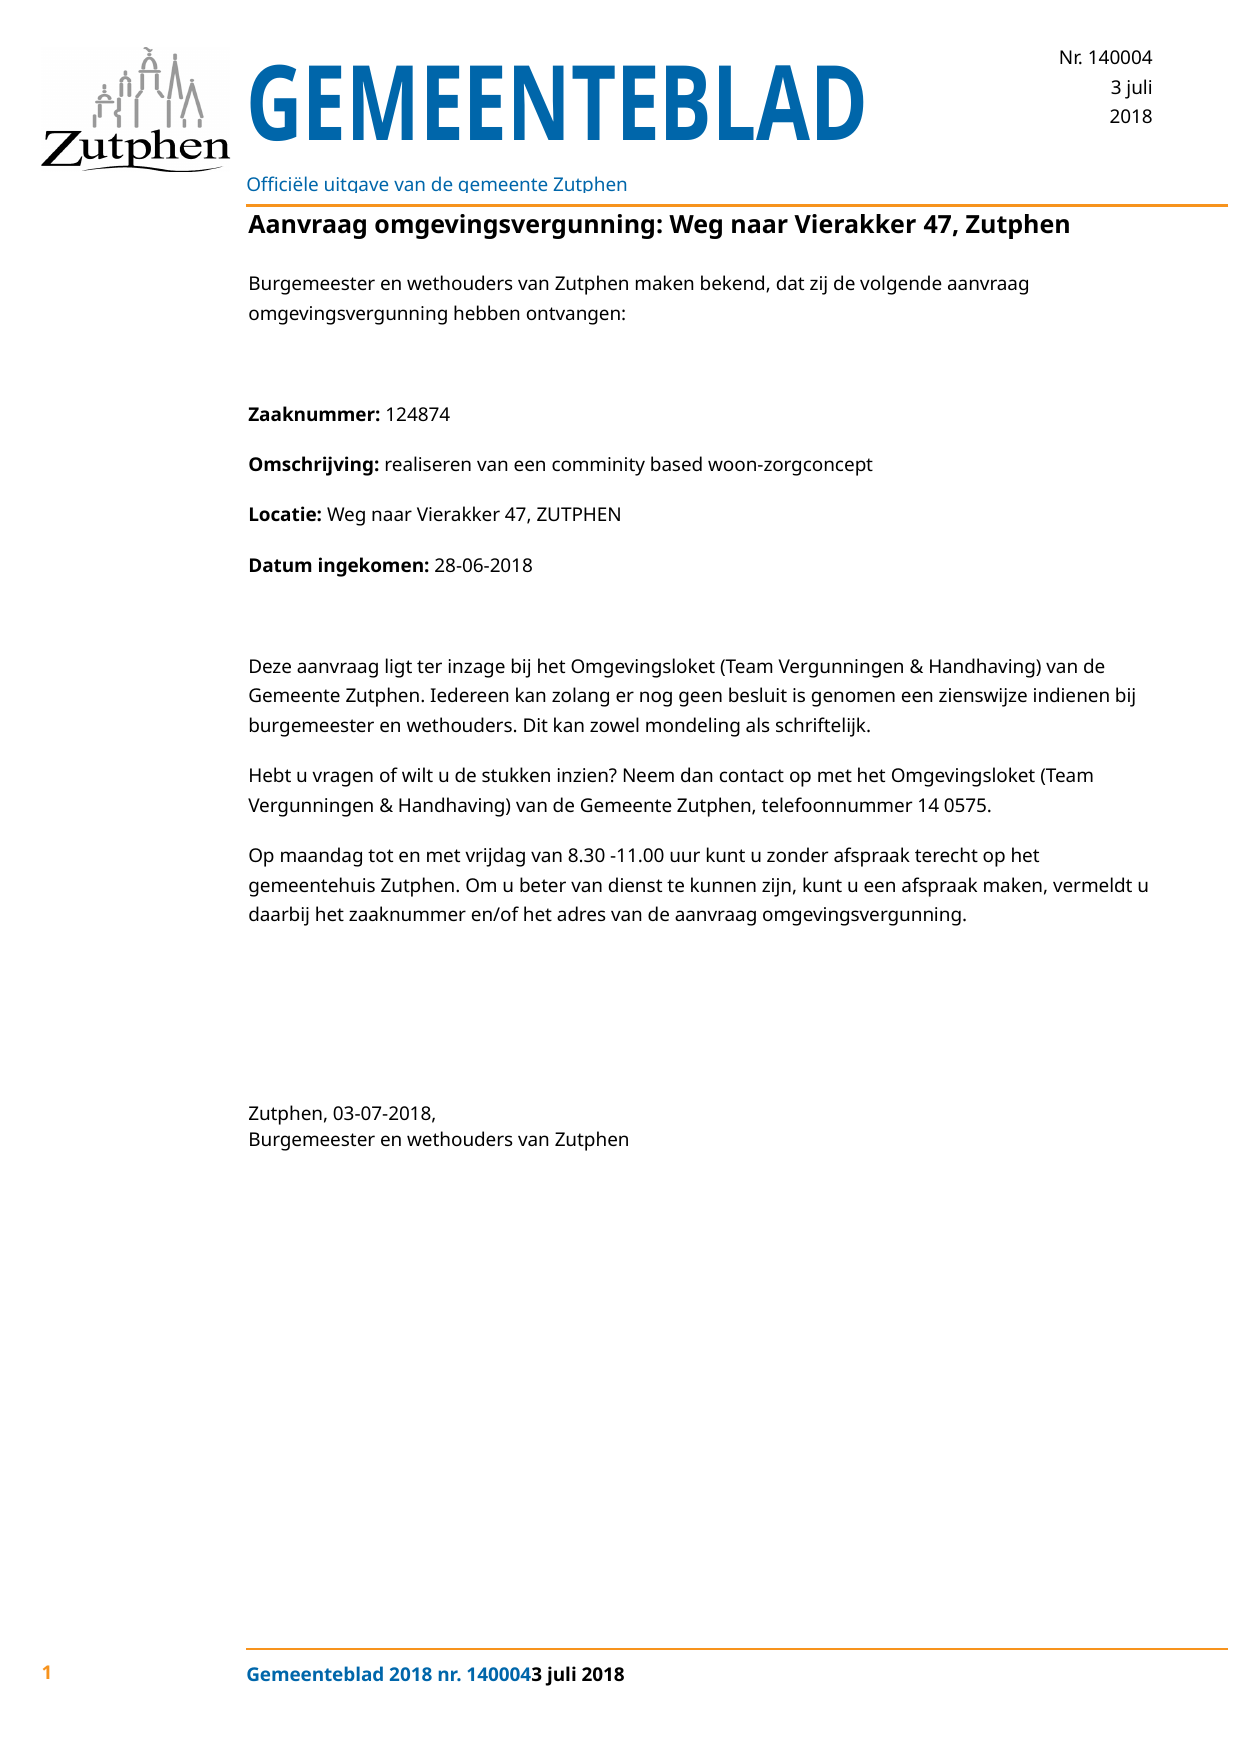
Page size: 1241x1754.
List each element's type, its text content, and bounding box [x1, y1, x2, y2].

text Burgemeester en wethouders van Zutphen maken bekend, dat zij de volgende aanvraag omgevingsvergunning hebben ontvangen: [248, 270, 1152, 326]
text Op maandag tot en met vrijdag van 8.30 -11.00 uur kunt u zonder afspraak terecht op het gemeentehuis Zutphen. Om u beter van dienst te kunnen zijn, kunt u een afspraak maken, vermeldt u daarbij het zaaknummer en/of het adres van de aanvraag omgevingsvergunning. [248, 842, 1152, 927]
text Zaaknummer: 124874 [248, 401, 1152, 426]
text Omschrijving: realiseren van een comminity based woon-zorgconcept [248, 451, 1152, 477]
text Zutphen, 03-07-2018, [248, 1101, 1152, 1126]
text Locatie: Weg naar Vierakker 47, ZUTPHEN [248, 502, 1152, 527]
text Burgemeester en wethouders van Zutphen [248, 1126, 1152, 1152]
text Hebt u vragen of wilt u de stukken inzien? Neem dan contact op met het Omgevingsloket (Team Vergunningen & Handhaving) van de Gemeente Zutphen, telefoonnummer 14 0575. [248, 762, 1152, 818]
text Deze aanvraag ligt ter inzage bij het Omgevingsloket (Team Vergunningen & Handhaving) van de Gemeente Zutphen. Iedereen kan zolang er nog geen besluit is genomen een zienswijze indienen bij burgemeester en wethouders. Dit kan zowel mondeling als schriftelijk. [248, 653, 1152, 738]
text Datum ingekomen: 28-06-2018 [248, 552, 1152, 578]
text Aanvraag omgevingsvergunning: Weg naar Vierakker 47, Zutphen [248, 207, 1152, 241]
picture [41, 47, 231, 172]
